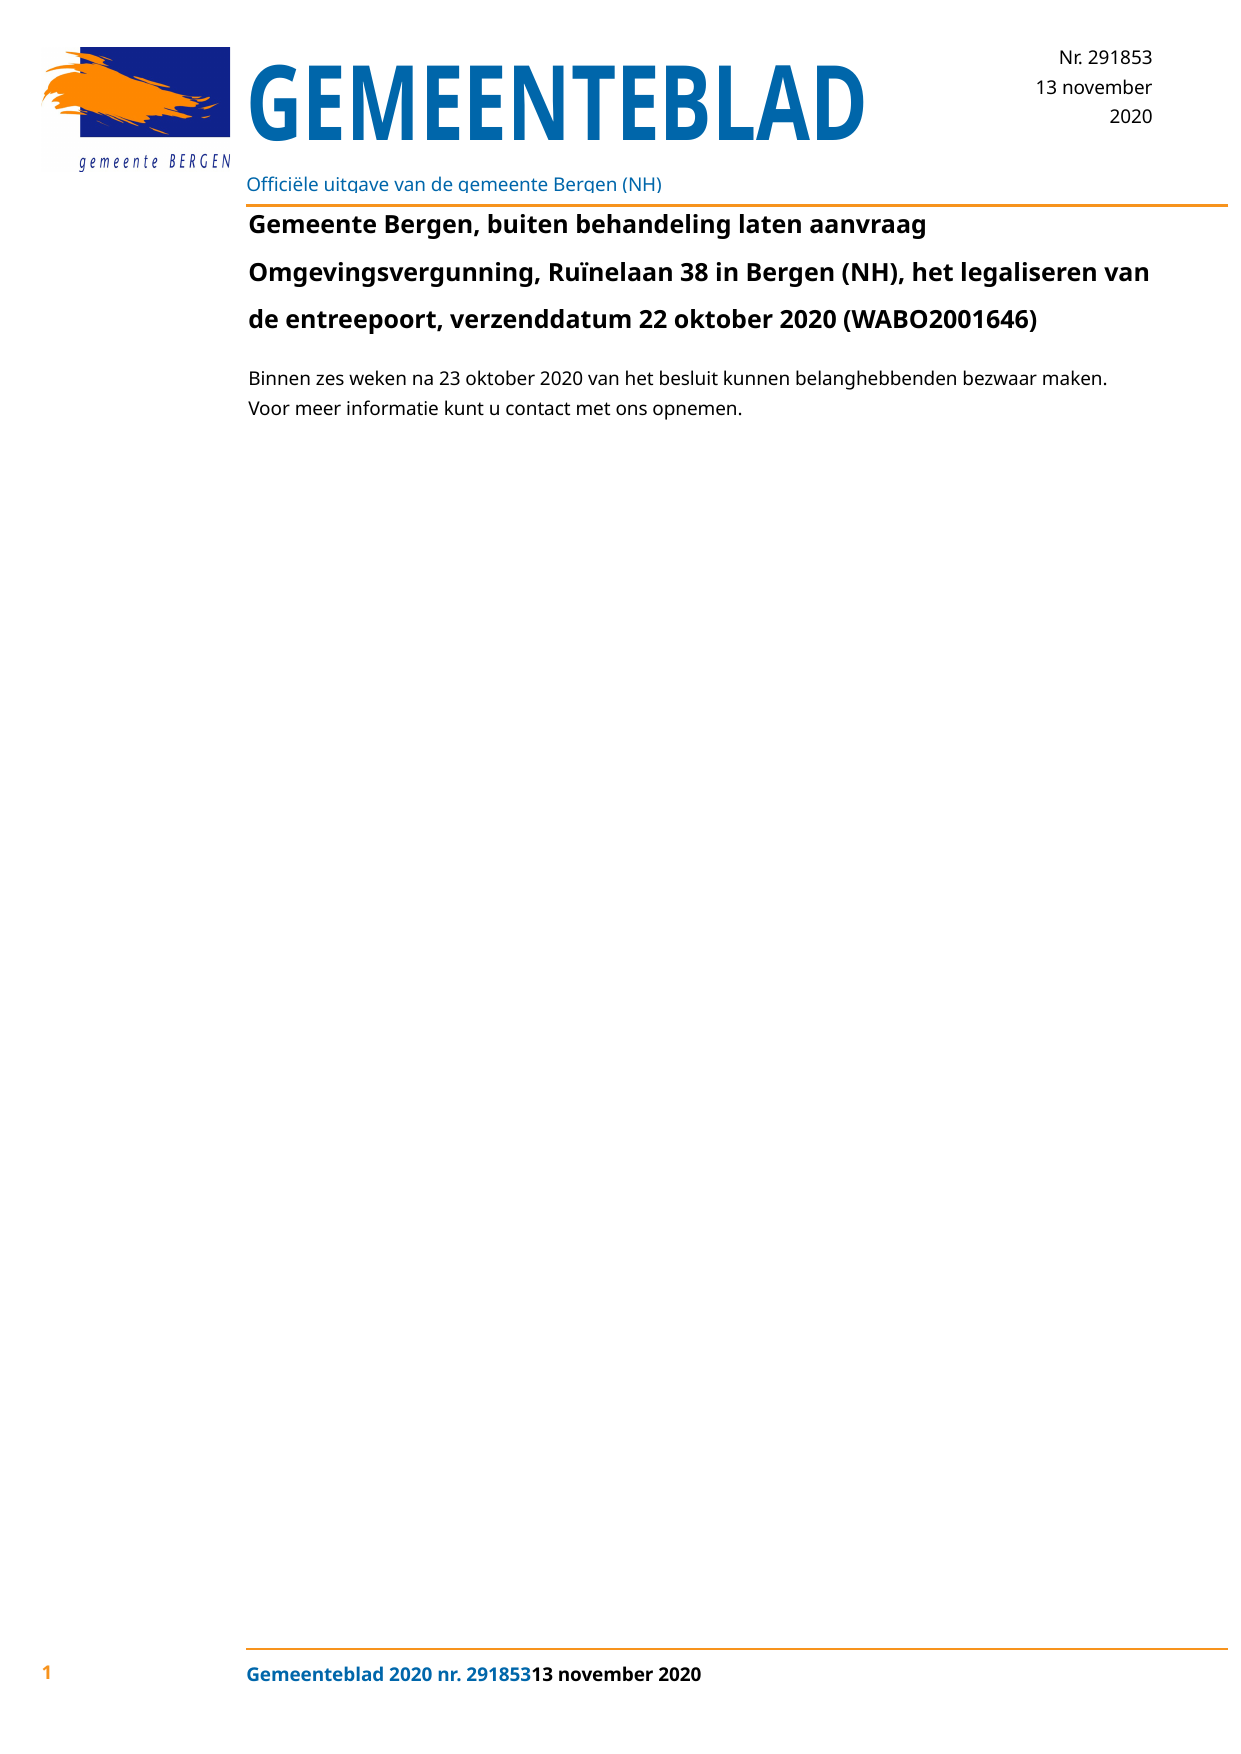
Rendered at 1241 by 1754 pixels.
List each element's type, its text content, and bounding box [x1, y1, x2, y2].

picture [41, 47, 231, 172]
text Gemeente Bergen, buiten behandeling laten aanvraag Omgevingsvergunning, Ruïnelaan 38 in Bergen (NH), het legaliseren van de entreepoort, verzenddatum 22 oktober 2020 (WABO2001646) [248, 207, 1152, 336]
text Binnen zes weken na 23 oktober 2020 van het besluit kunnen belanghebbenden bezwaar maken. Voor meer informatie kunt u contact met ons opnemen. [248, 366, 1152, 421]
